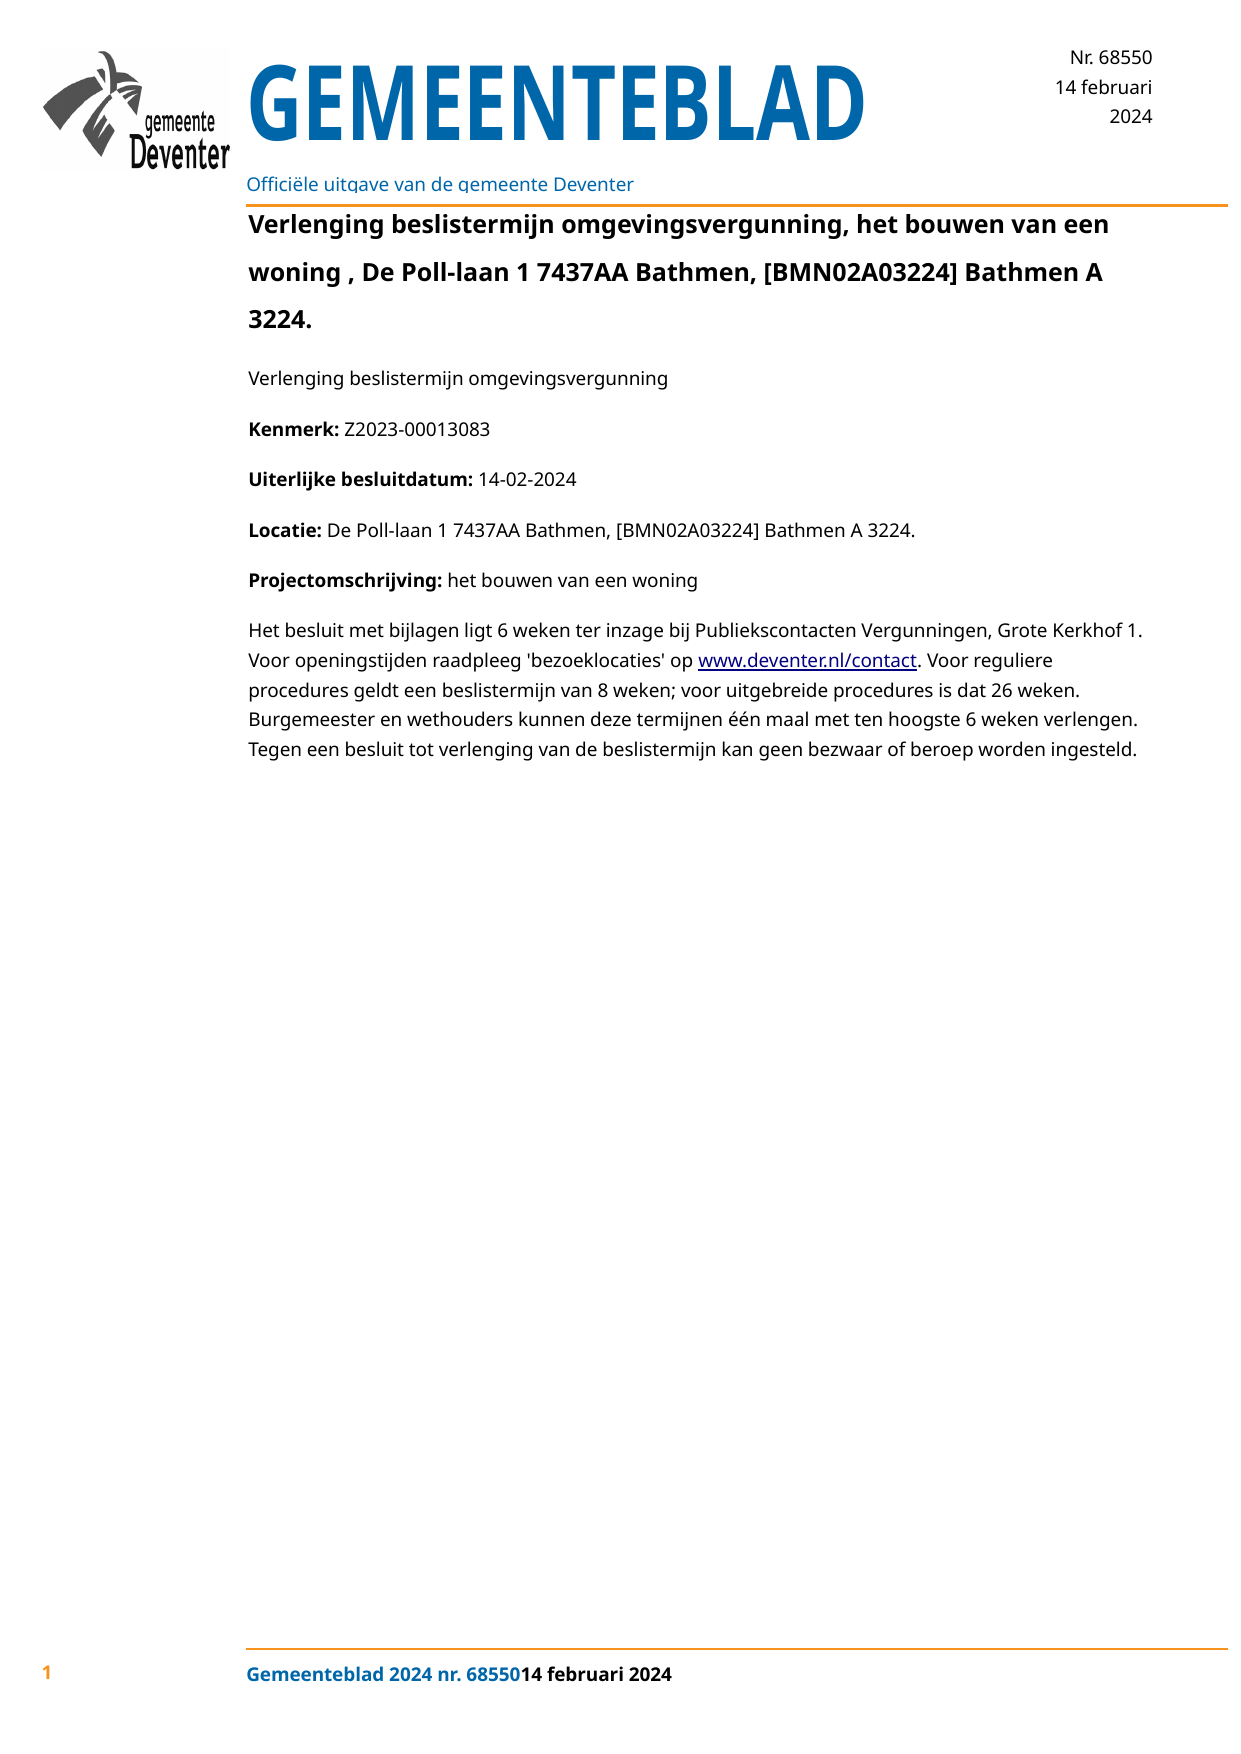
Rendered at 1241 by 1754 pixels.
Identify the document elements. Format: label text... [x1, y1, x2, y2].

text Locatie: De Poll-laan 1 7437AA Bathmen, [BMN02A03224] Bathmen A 3224. [248, 517, 1152, 542]
text Uiterlijke besluitdatum: 14-02-2024 [248, 466, 1152, 492]
text Verlenging beslistermijn omgevingsvergunning [248, 366, 1152, 391]
picture [41, 47, 231, 172]
text Projectomschrijving: het bouwen van een woning [248, 567, 1152, 593]
text Het besluit met bijlagen ligt 6 weken ter inzage bij Publiekscontacten Vergunningen, Grote Kerkhof 1. Voor openingstijden raadpleeg 'bezoeklocaties' op www.deventer.nl/contact. Voor reguliere procedures geldt een beslistermijn van 8 weken; voor uitgebreide procedures is dat 26 weken. Burgemeester en wethouders kunnen deze termijnen één maal met ten hoogste 6 weken verlengen. Tegen een besluit tot verlenging van de beslistermijn kan geen bezwaar of beroep worden ingesteld. [248, 618, 1152, 762]
text Verlenging beslistermijn omgevingsvergunning, het bouwen van een woning , De Poll-laan 1 7437AA Bathmen, [BMN02A03224] Bathmen A 3224. [248, 207, 1152, 336]
text Kenmerk: Z2023-00013083 [248, 416, 1152, 442]
